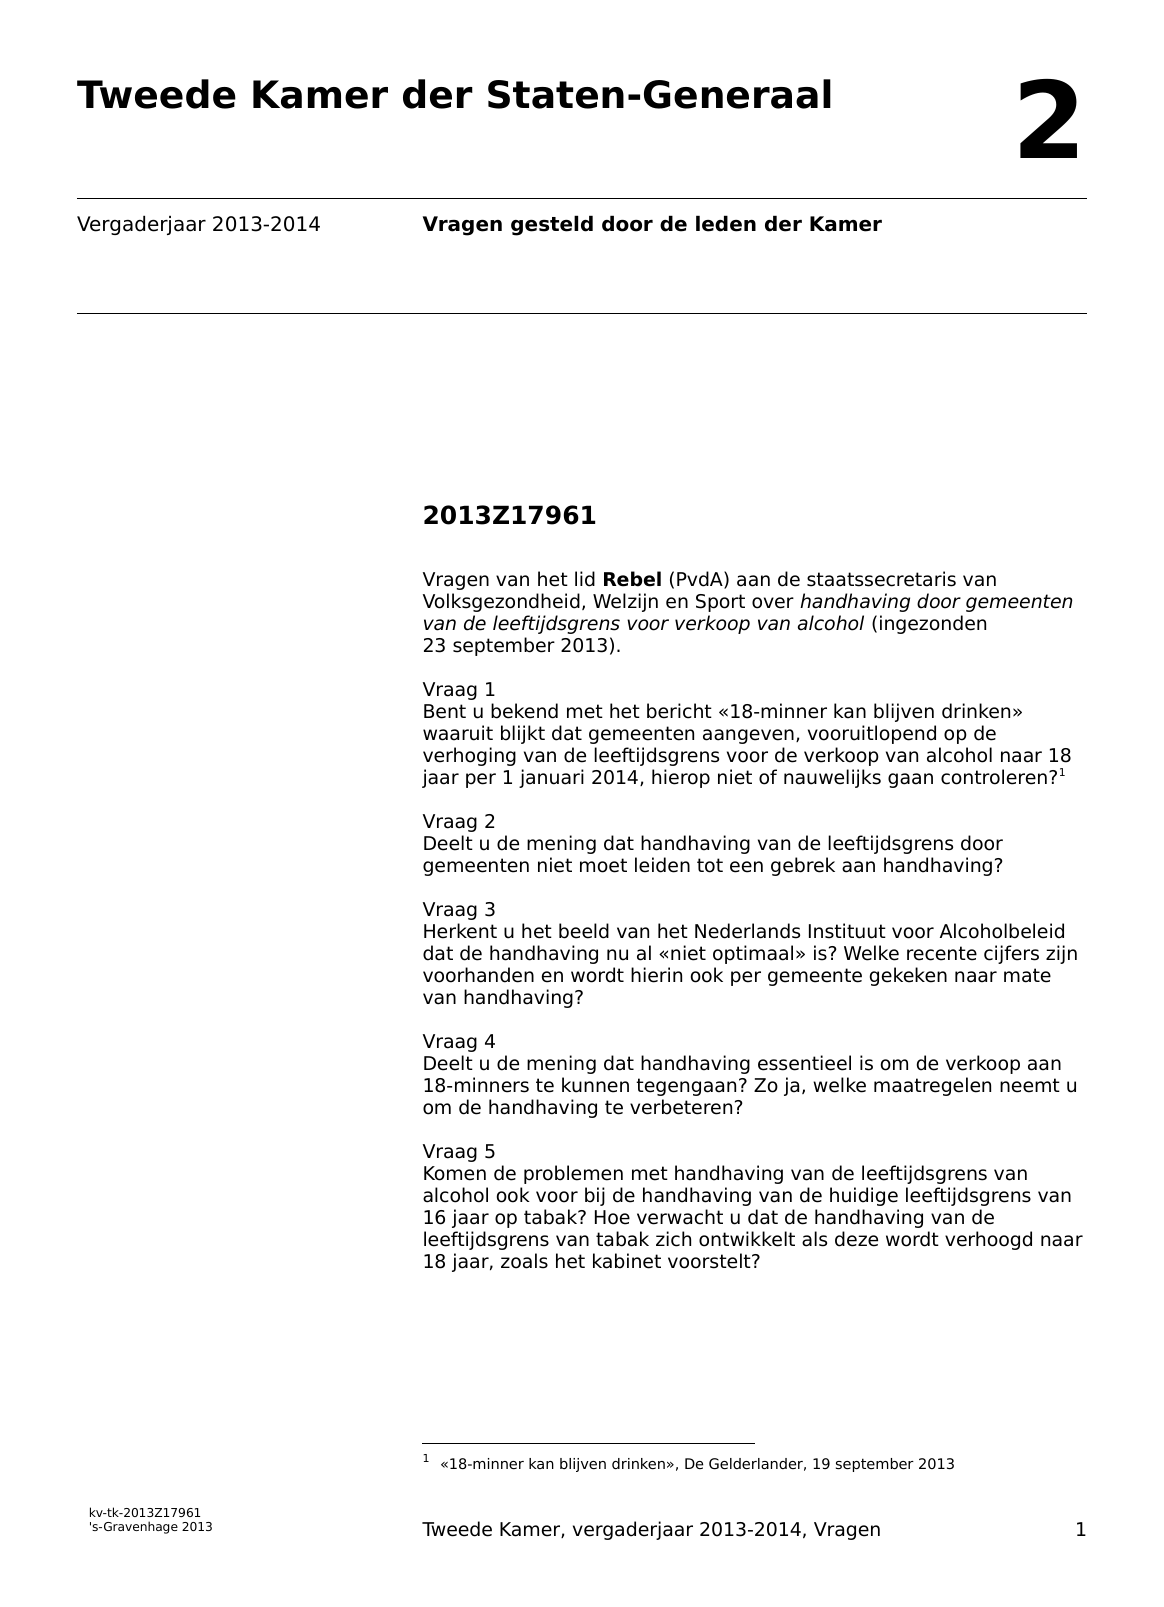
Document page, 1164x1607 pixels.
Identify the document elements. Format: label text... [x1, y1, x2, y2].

text Vraag 5 [422, 1141, 1087, 1163]
text Vraag 2 [422, 811, 1087, 833]
table_cell Vergaderjaar 2013-2014 [77, 199, 422, 313]
text Vraag 4 [422, 1031, 1087, 1053]
table_header Tweede Kamer der Staten-Generaal [77, 59, 886, 198]
text Vraag 1 [422, 679, 1087, 701]
text Bent u bekend met het bericht «18-minner kan blijven drinken» waaruit blijkt dat gemeenten aangeven, vooruitlopend op de verhoging van de leeftijdsgrens voor de verkoop van alcohol naar 18 jaar per 1 januari 2014, hierop niet of nauwelijks gaan controleren? [422, 701, 1087, 789]
text Komen de problemen met handhaving van de leeftijdsgrens van alcohol ook voor bij de handhaving van de huidige leeftijdsgrens van 16 jaar op tabak? Hoe verwacht u dat de handhaving van de leeftijdsgrens van tabak zich ontwikkelt als deze wordt verhoogd naar 18 jaar, zoals het kabinet voorstelt? [422, 1163, 1087, 1273]
text 2013Z17961 [422, 501, 1087, 531]
text Vragen van het lid Rebel (PvdA) aan de staatssecretaris van Volksgezondheid, Welzijn en Sport over handhaving door gemeenten van de leeftijdsgrens voor verkoop van alcohol (ingezonden 23 september 2013). [422, 569, 1087, 657]
text Deelt u de mening dat handhaving van de leeftijdsgrens door gemeenten niet moet leiden tot een gebrek aan handhaving? [422, 833, 1087, 877]
text «18-minner kan blijven drinken», De Gelderlander, 19 september 2013 [422, 1452, 1087, 1474]
text Deelt u de mening dat handhaving essentieel is om de verkoop aan 18-minners te kunnen tegengaan? Zo ja, welke maatregelen neemt u om de handhaving te verbeteren? [422, 1053, 1087, 1119]
text 's-Gravenhage 2013 [88, 1520, 323, 1534]
text Herkent u het beeld van het Nederlands Instituut voor Alcoholbeleid dat de handhaving nu al «niet optimaal» is? Welke recente cijfers zijn voorhanden en wordt hierin ook per gemeente gekeken naar mate van handhaving? [422, 921, 1087, 1009]
table_header 2 [886, 59, 1087, 198]
table_cell Vragen gesteld door de leden der Kamer [422, 199, 1087, 313]
text Vraag 3 [422, 899, 1087, 921]
text kv-tk-2013Z17961 [88, 1506, 323, 1520]
